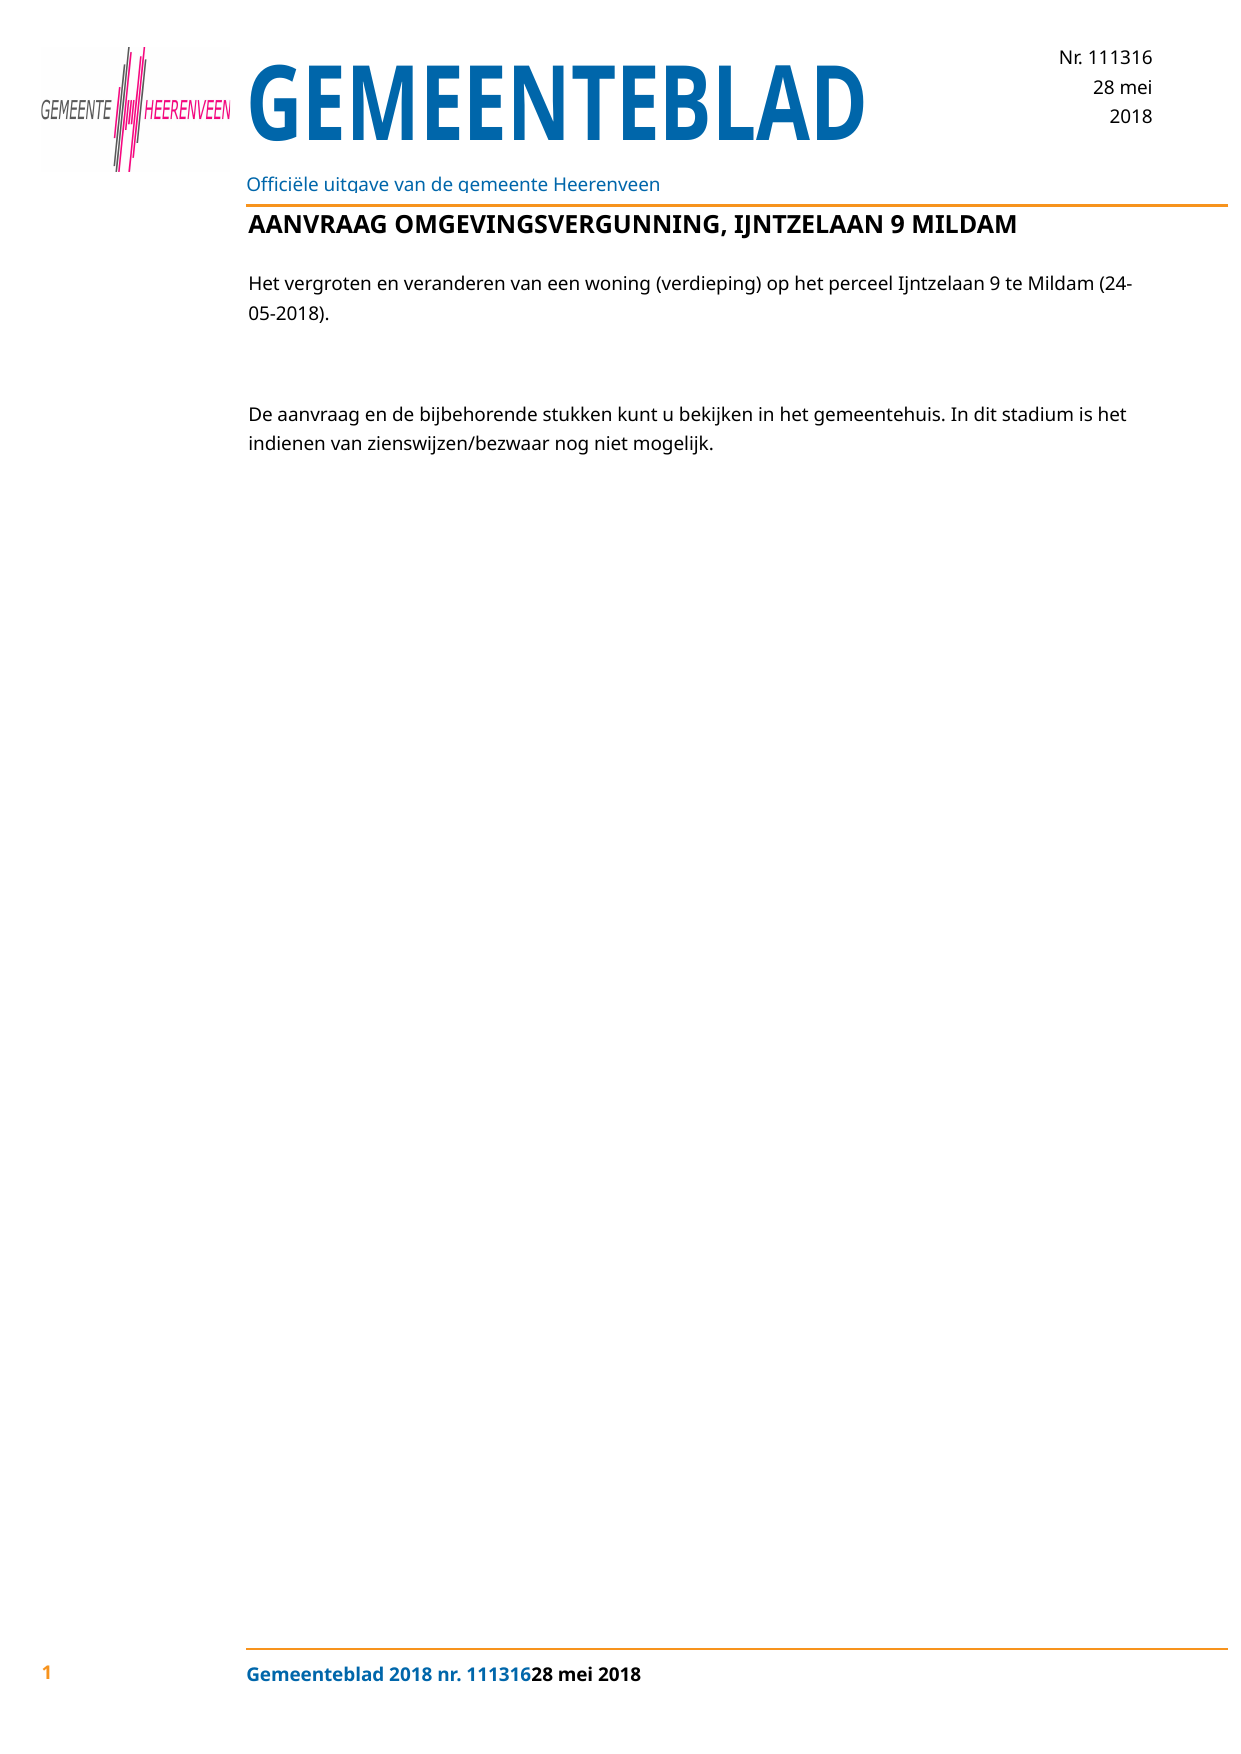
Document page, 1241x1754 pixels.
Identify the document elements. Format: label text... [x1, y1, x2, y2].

text Het vergroten en veranderen van een woning (verdieping) op het perceel Ijntzelaan 9 te Mildam (24-05-2018). [248, 270, 1152, 326]
text AANVRAAG OMGEVINGSVERGUNNING, IJNTZELAAN 9 MILDAM [248, 207, 1152, 241]
text De aanvraag en de bijbehorende stukken kunt u bekijken in het gemeentehuis. In dit stadium is het indienen van zienswijzen/bezwaar nog niet mogelijk. [248, 401, 1152, 456]
picture [41, 47, 231, 172]
